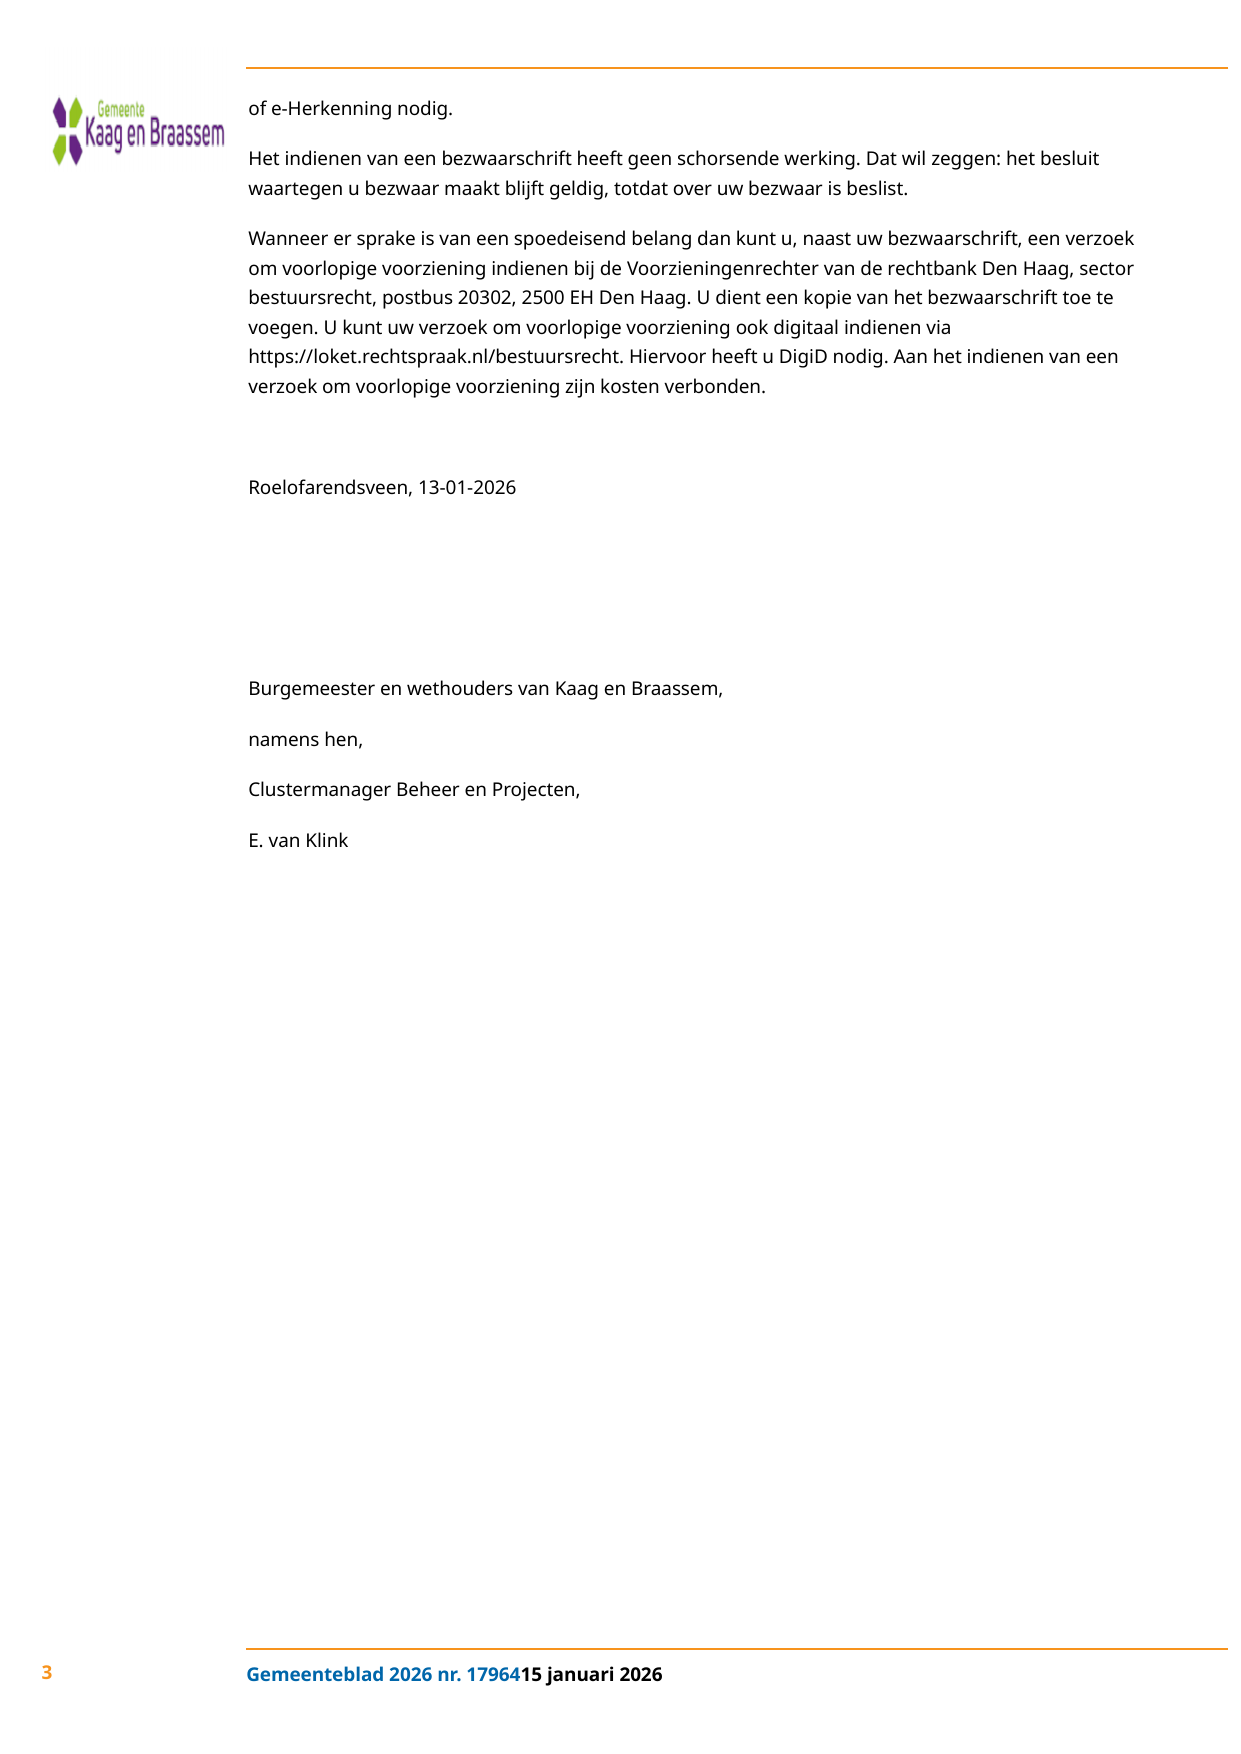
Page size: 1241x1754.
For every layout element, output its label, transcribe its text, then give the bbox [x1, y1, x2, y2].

text E. van Klink [248, 827, 1152, 853]
text Het indienen van een bezwaarschrift heeft geen schorsende werking. Dat wil zeggen: het besluit waartegen u bezwaar maakt blijft geldig, totdat over uw bezwaar is beslist. [248, 145, 1152, 201]
picture [41, 47, 231, 172]
text namens hen, [248, 726, 1152, 752]
text Burgemeester en wethouders van Kaag en Braassem, [248, 676, 1152, 701]
text Clustermanager Beheer en Projecten, [248, 776, 1152, 802]
text of e-Herkenning nodig. [248, 95, 1152, 121]
text Roelofarendsveen, 13-01-2026 [248, 474, 1152, 500]
text Wanneer er sprake is van een spoedeisend belang dan kunt u, naast uw bezwaarschrift, een verzoek om voorlopige voorziening indienen bij de Voorzieningenrechter van de rechtbank Den Haag, sector bestuursrecht, postbus 20302, 2500 EH Den Haag. U dient een kopie van het bezwaarschrift toe te voegen. U kunt uw verzoek om voorlopige voorziening ook digitaal indienen via https://loket.rechtspraak.nl/bestuursrecht. Hiervoor heeft u DigiD nodig. Aan het indienen van een verzoek om voorlopige voorziening zijn kosten verbonden. [248, 225, 1152, 399]
